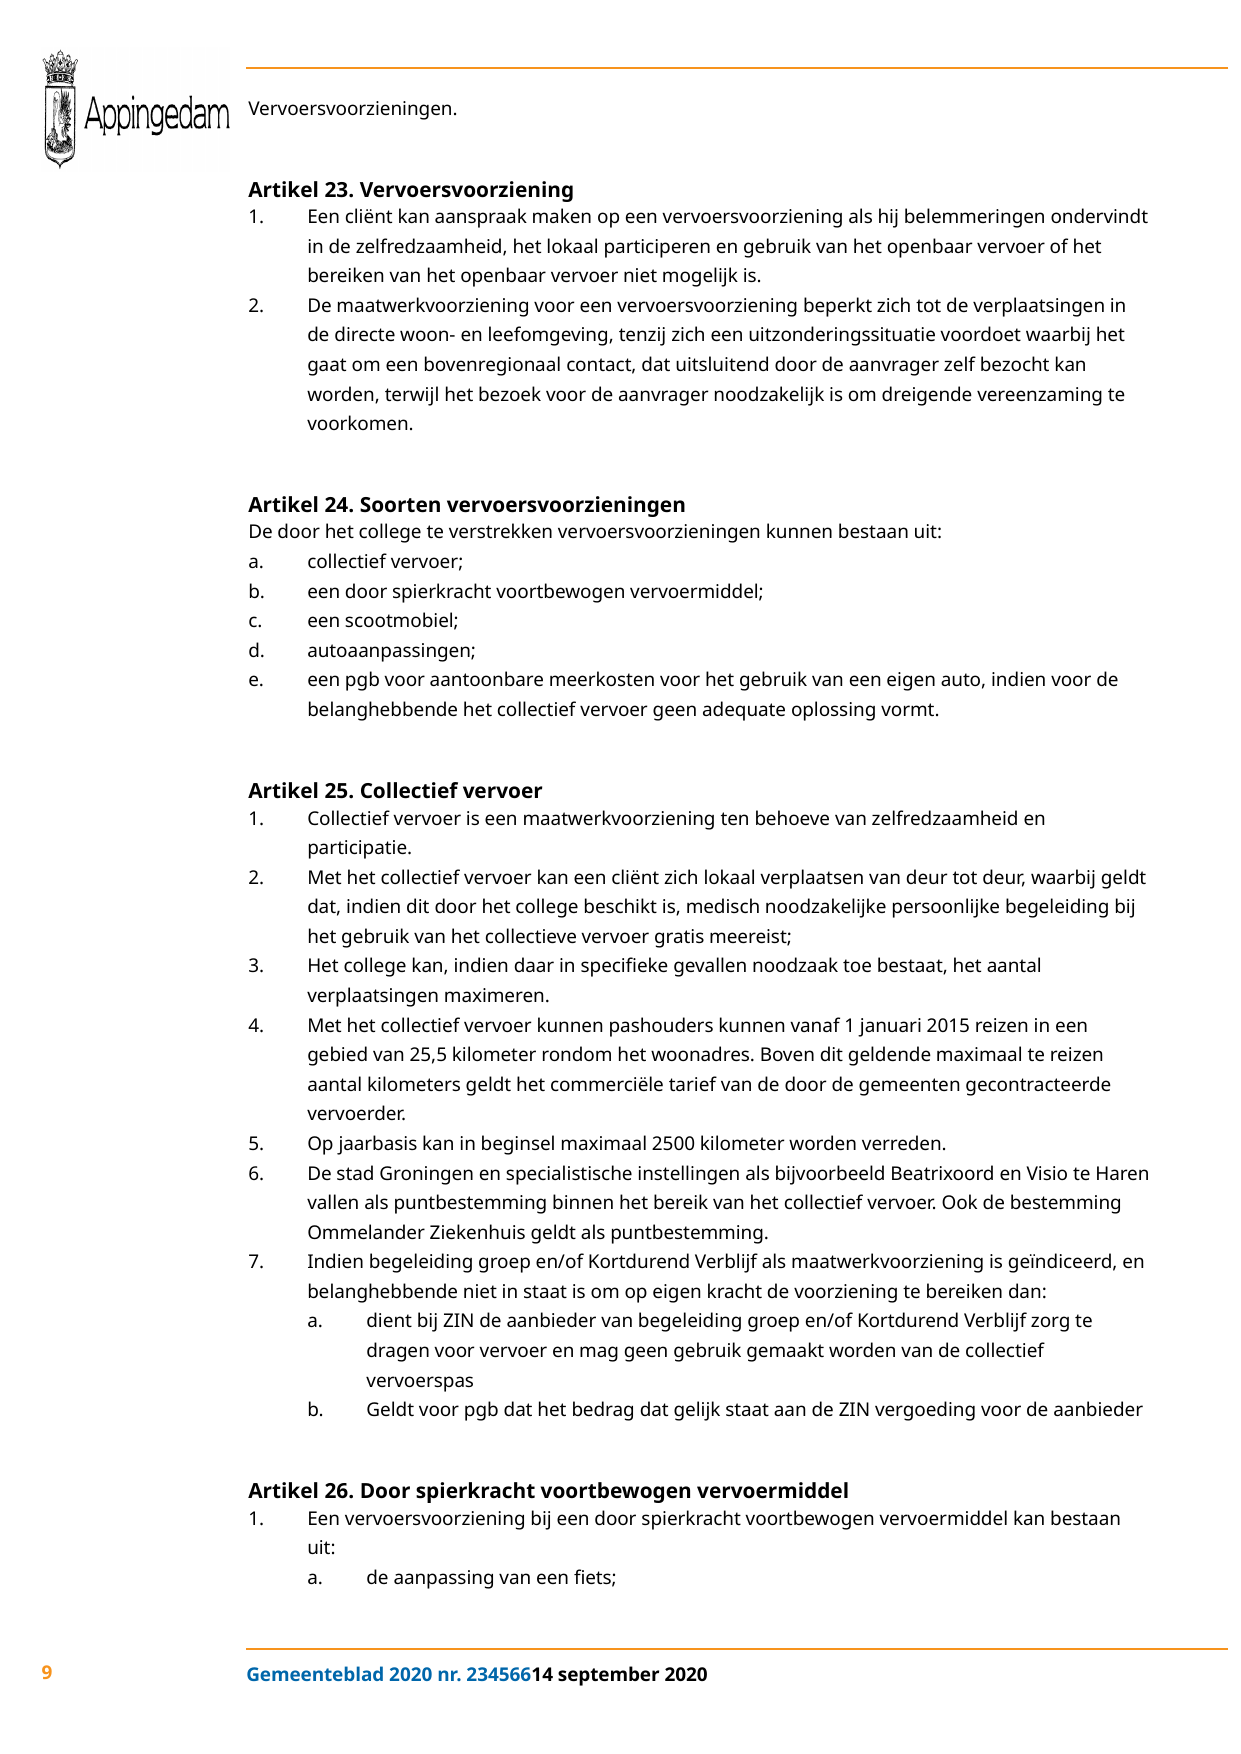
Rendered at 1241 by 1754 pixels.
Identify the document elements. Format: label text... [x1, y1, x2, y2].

text De door het college te verstrekken vervoersvoorzieningen kunnen bestaan uit: [248, 519, 1152, 544]
list Met het collectief vervoer kunnen pashouders kunnen vanaf 1 januari 2015 reizen in een gebied van 25,5 kilometer rondom het woonadres. Boven dit geldende maximaal te reizen aantal kilometers geldt het commerciële tarief van de door de gemeenten gecontracteerde vervoerder. [248, 1012, 1152, 1126]
list De stad Groningen en specialistische instellingen als bijvoorbeeld Beatrixoord en Visio te Haren vallen als puntbestemming binnen het bereik van het collectief vervoer. Ook de bestemming Ommelander Ziekenhuis geldt als puntbestemming. [248, 1160, 1152, 1244]
list De maatwerkvoorziening voor een vervoersvoorziening beperkt zich tot de verplaatsingen in de directe woon- en leefomgeving, tenzij zich een uitzonderingssituatie voordoet waarbij het gaat om een bovenregionaal contact, dat uitsluitend door de aanvrager zelf bezocht kan worden, terwijl het bezoek voor de aanvrager noodzakelijk is om dreigende vereenzaming te voorkomen. [248, 292, 1152, 436]
list Indien begeleiding groep en/of Kortdurend Verblijf als maatwerkvoorziening is geïndiceerd, en belanghebbende niet in staat is om op eigen kracht de voorziening te bereiken dan: [248, 1248, 1152, 1304]
text Artikel 24. Soorten vervoersvoorzieningen [248, 490, 1152, 519]
list de aanpassing van een fiets; [307, 1564, 1152, 1590]
text Artikel 25. Collectief vervoer [248, 776, 1152, 805]
list Een cliënt kan aanspraak maken op een vervoersvoorziening als hij belemmeringen ondervindt in de zelfredzaamheid, het lokaal participeren en gebruik van het openbaar vervoer of het bereiken van het openbaar vervoer niet mogelijk is. [248, 203, 1152, 288]
text Artikel 26. Door spierkracht voortbewogen vervoermiddel [248, 1476, 1152, 1505]
text Artikel 23. Vervoersvoorziening [248, 175, 1152, 203]
list Op jaarbasis kan in beginsel maximaal 2500 kilometer worden verreden. [248, 1130, 1152, 1156]
list Het college kan, indien daar in specifieke gevallen noodzaak toe bestaat, het aantal verplaatsingen maximeren. [248, 953, 1152, 1008]
list Collectief vervoer is een maatwerkvoorziening ten behoeve van zelfredzaamheid en participatie. [248, 805, 1152, 860]
text Vervoersvoorzieningen. [248, 95, 1152, 121]
list een scootmobiel; [248, 607, 1152, 633]
list Met het collectief vervoer kan een cliënt zich lokaal verplaatsen van deur tot deur, waarbij geldt dat, indien dit door het college beschikt is, medisch noodzakelijke persoonlijke begeleiding bij het gebruik van het collectieve vervoer gratis meereist; [248, 864, 1152, 949]
list dient bij ZIN de aanbieder van begeleiding groep en/of Kortdurend Verblijf zorg te dragen voor vervoer en mag geen gebruik gemaakt worden van de collectief vervoerspas [307, 1308, 1152, 1392]
picture [41, 47, 231, 172]
list collectief vervoer; [248, 548, 1152, 574]
list autoaanpassingen; [248, 637, 1152, 663]
list een door spierkracht voortbewogen vervoermiddel; [248, 578, 1152, 604]
list Geldt voor pgb dat het bedrag dat gelijk staat aan de ZIN vergoeding voor de aanbieder [307, 1396, 1152, 1422]
list Een vervoersvoorziening bij een door spierkracht voortbewogen vervoermiddel kan bestaan uit: [248, 1505, 1152, 1560]
list een pgb voor aantoonbare meerkosten voor het gebruik van een eigen auto, indien voor de belanghebbende het collectief vervoer geen adequate oplossing vormt. [248, 667, 1152, 722]
